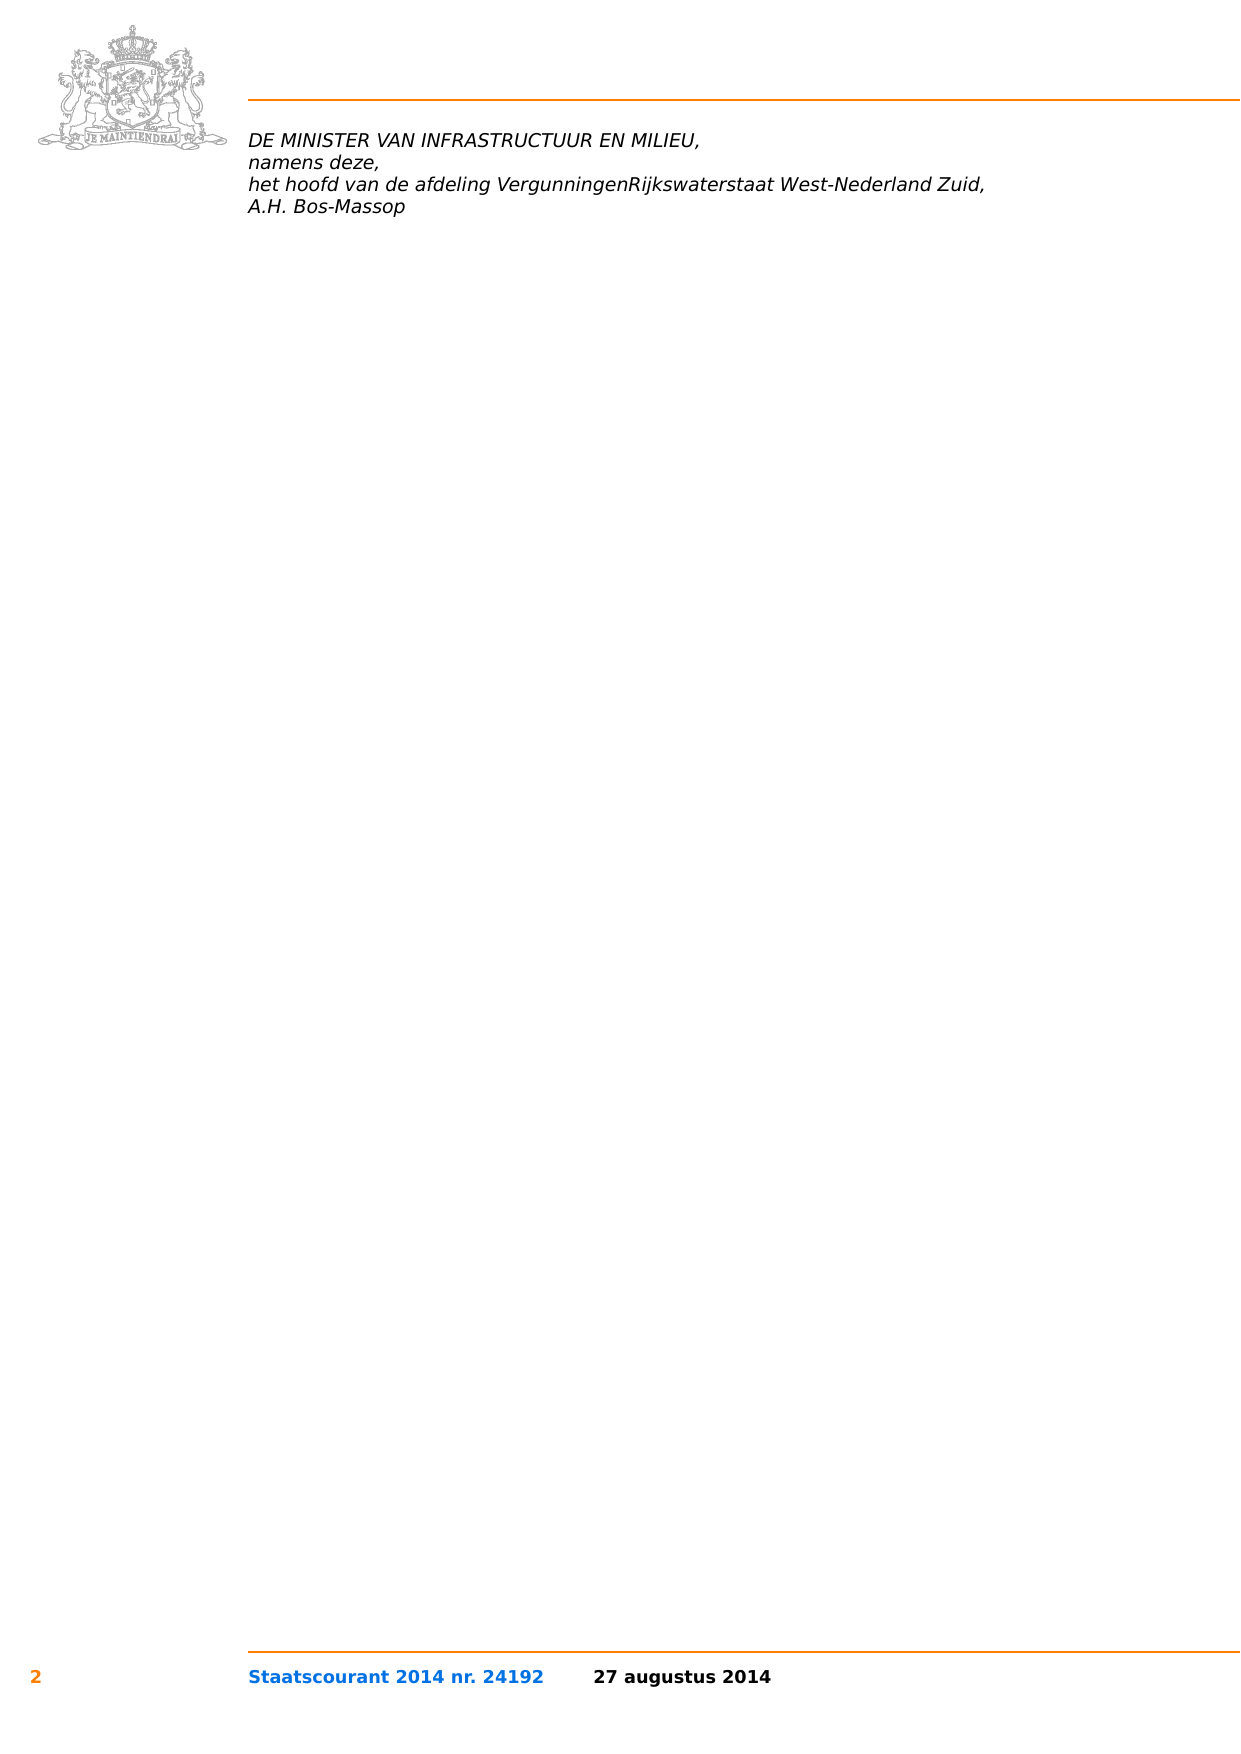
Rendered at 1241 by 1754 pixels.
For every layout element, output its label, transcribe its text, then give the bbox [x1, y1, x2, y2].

picture [38, 25, 227, 150]
text DE MINISTER VAN INFRASTRUCTUUR EN MILIEU, namens deze, het hoofd van de afdeling VergunningenRijkswaterstaat West-Nederland Zuid, A.H. Bos-Massop [248, 130, 1163, 218]
